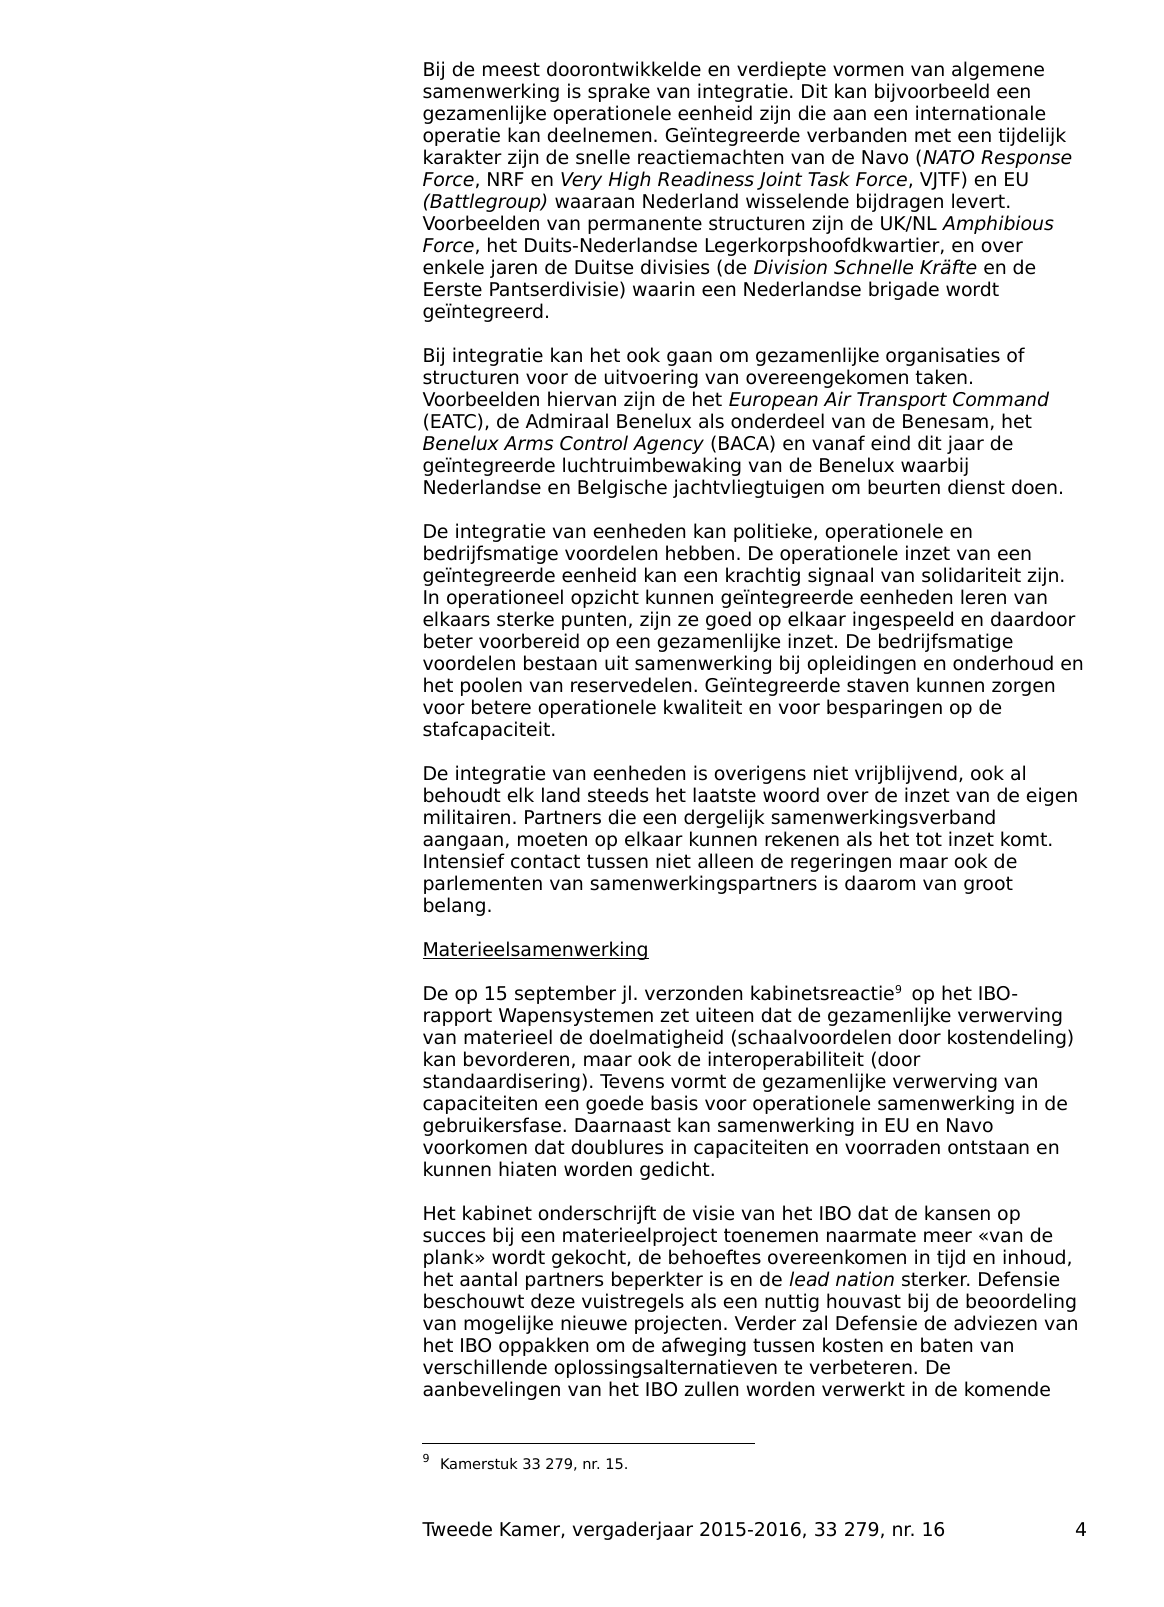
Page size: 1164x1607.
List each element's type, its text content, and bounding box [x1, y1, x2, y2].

text De op 15 september jl. verzonden kabinetsreactie op het IBO-rapport Wapensystemen zet uiteen dat de gezamenlijke verwerving van materieel de doelmatigheid (schaalvoordelen door kostendeling) kan bevorderen, maar ook de interoperabiliteit (door standaardisering). Tevens vormt de gezamenlijke verwerving van capaciteiten een goede basis voor operationele samenwerking in de gebruikersfase. Daarnaast kan samenwerking in EU en Navo voorkomen dat doublures in capaciteiten en voorraden ontstaan en kunnen hiaten worden gedicht. [422, 983, 1087, 1181]
text Kamerstuk 33 279, nr. 15. [422, 1452, 1087, 1474]
subtitle Materieelsamenwerking [422, 939, 1087, 961]
text Bij de meest doorontwikkelde en verdiepte vormen van algemene samenwerking is sprake van integratie. Dit kan bijvoorbeeld een gezamenlijke operationele eenheid zijn die aan een internationale operatie kan deelnemen. Geïntegreerde verbanden met een tijdelijk karakter zijn de snelle reactiemachten van de Navo (NATO Response Force, NRF en Very High Readiness Joint Task Force, VJTF) en EU (Battlegroup) waaraan Nederland wisselende bijdragen levert. Voorbeelden van permanente structuren zijn de UK/NL Amphibious Force, het Duits-Nederlandse Legerkorpshoofdkwartier, en over enkele jaren de Duitse divisies (de Division Schnelle Kräfte en de Eerste Pantserdivisie) waarin een Nederlandse brigade wordt geïntegreerd. [422, 59, 1087, 323]
text De integratie van eenheden is overigens niet vrijblijvend, ook al behoudt elk land steeds het laatste woord over de inzet van de eigen militairen. Partners die een dergelijk samenwerkingsverband aangaan, moeten op elkaar kunnen rekenen als het tot inzet komt. Intensief contact tussen niet alleen de regeringen maar ook de parlementen van samenwerkingspartners is daarom van groot belang. [422, 763, 1087, 917]
text Bij integratie kan het ook gaan om gezamenlijke organisaties of structuren voor de uitvoering van overeengekomen taken. Voorbeelden hiervan zijn de het European Air Transport Command (EATC), de Admiraal Benelux als onderdeel van de Benesam, het Benelux Arms Control Agency (BACA) en vanaf eind dit jaar de geïntegreerde luchtruimbewaking van de Benelux waarbij Nederlandse en Belgische jachtvliegtuigen om beurten dienst doen. [422, 345, 1087, 499]
text Het kabinet onderschrijft de visie van het IBO dat de kansen op succes bij een materieelproject toenemen naarmate meer «van de plank» wordt gekocht, de behoeftes overeenkomen in tijd en inhoud, het aantal partners beperkter is en de lead nation sterker. Defensie beschouwt deze vuistregels als een nuttig houvast bij de beoordeling van mogelijke nieuwe projecten. Verder zal Defensie de adviezen van het IBO oppakken om de afweging tussen kosten en baten van verschillende oplossingsalternatieven te verbeteren. De aanbevelingen van het IBO zullen worden verwerkt in de komende [422, 1203, 1087, 1401]
text De integratie van eenheden kan politieke, operationele en bedrijfsmatige voordelen hebben. De operationele inzet van een geïntegreerde eenheid kan een krachtig signaal van solidariteit zijn. In operationeel opzicht kunnen geïntegreerde eenheden leren van elkaars sterke punten, zijn ze goed op elkaar ingespeeld en daardoor beter voorbereid op een gezamenlijke inzet. De bedrijfsmatige voordelen bestaan uit samenwerking bij opleidingen en onderhoud en het poolen van reservedelen. Geïntegreerde staven kunnen zorgen voor betere operationele kwaliteit en voor besparingen op de stafcapaciteit. [422, 521, 1087, 741]
